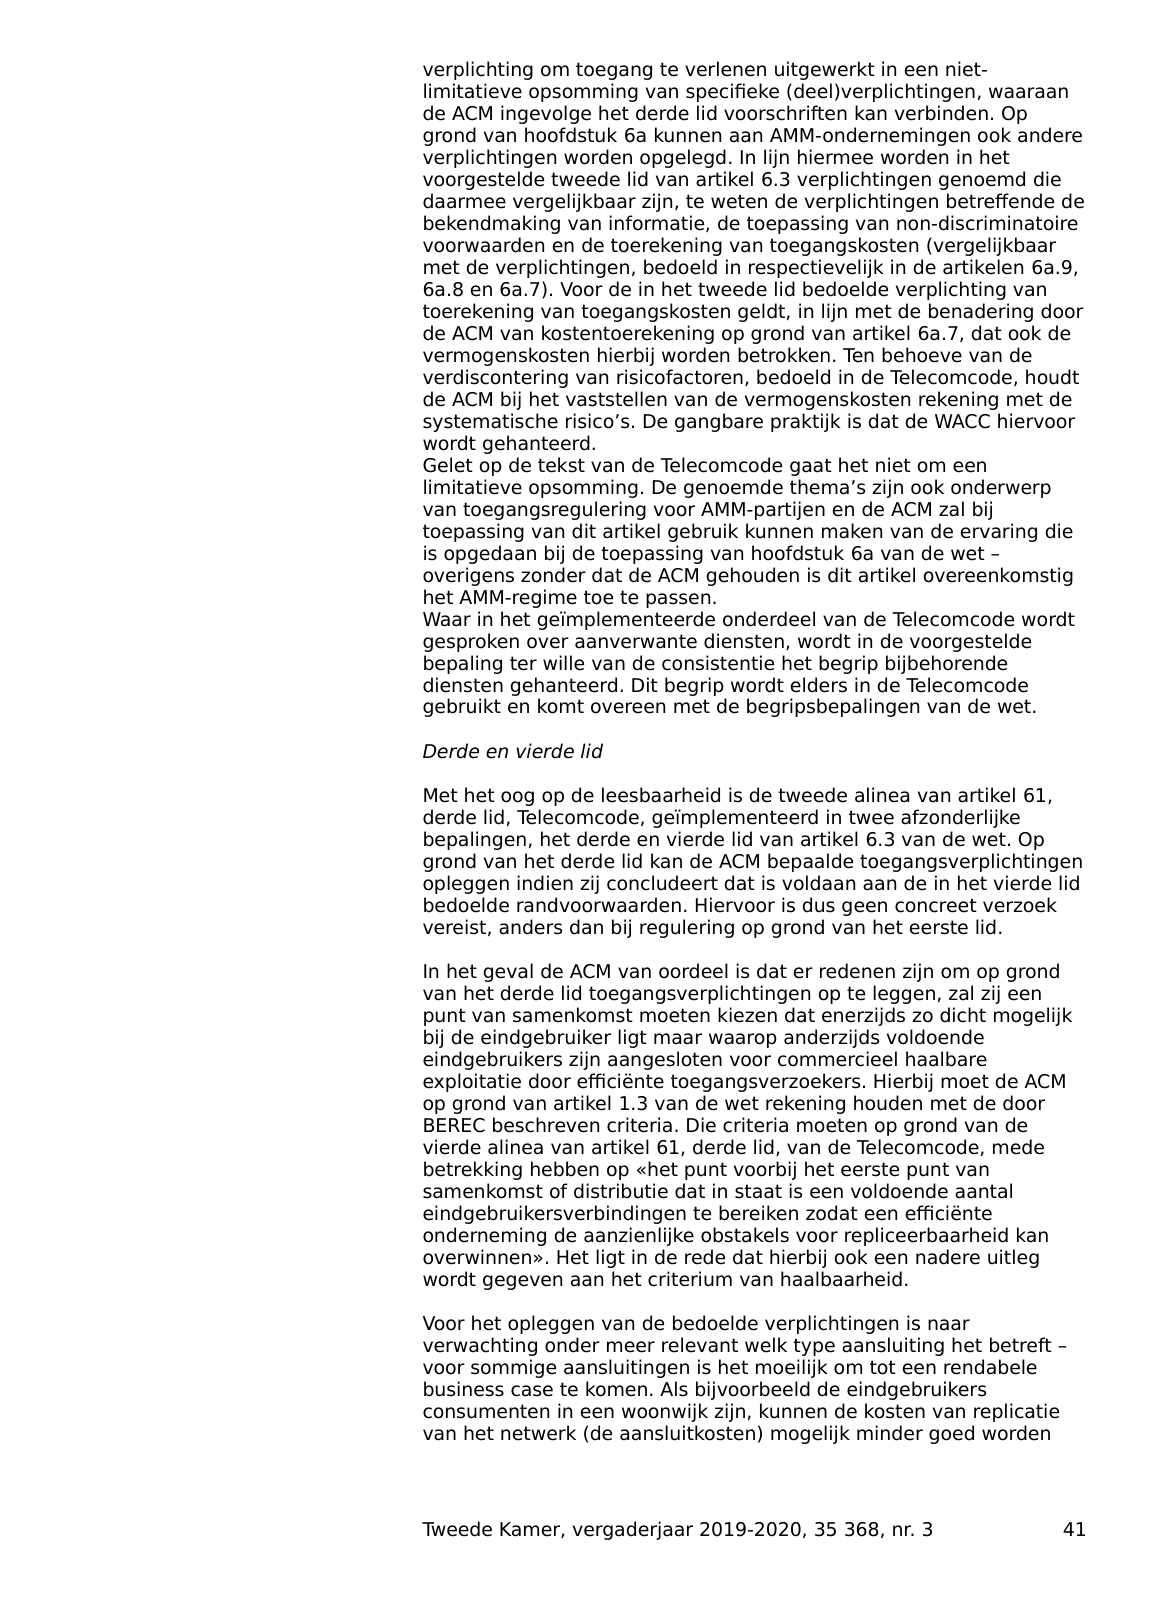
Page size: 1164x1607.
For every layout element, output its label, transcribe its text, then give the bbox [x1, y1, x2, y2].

text Waar in het geïmplementeerde onderdeel van de Telecomcode wordt gesproken over aanverwante diensten, wordt in de voorgestelde bepaling ter wille van de consistentie het begrip bijbehorende diensten gehanteerd. Dit begrip wordt elders in de Telecomcode gebruikt en komt overeen met de begripsbepalingen van de wet. [422, 608, 1087, 718]
text Voor het opleggen van de bedoelde verplichtingen is naar verwachting onder meer relevant welk type aansluiting het betreft – voor sommige aansluitingen is het moeilijk om tot een rendabele business case te komen. Als bijvoorbeeld de eindgebruikers consumenten in een woonwijk zijn, kunnen de kosten van replicatie van het netwerk (de aansluitkosten) mogelijk minder goed worden [422, 1313, 1087, 1444]
text Gelet op de tekst van de Telecomcode gaat het niet om een limitatieve opsomming. De genoemde thema’s zijn ook onderwerp van toegangsregulering voor AMM-partijen en de ACM zal bij toepassing van dit artikel gebruik kunnen maken van de ervaring die is opgedaan bij de toepassing van hoofdstuk 6a van de wet – overigens zonder dat de ACM gehouden is dit artikel overeenkomstig het AMM-regime toe te passen. [422, 455, 1087, 608]
text Met het oog op de leesbaarheid is de tweede alinea van artikel 61, derde lid, Telecomcode, geïmplementeerd in twee afzonderlijke bepalingen, het derde en vierde lid van artikel 6.3 van de wet. Op grond van het derde lid kan de ACM bepaalde toegangsverplichtingen opleggen indien zij concludeert dat is voldaan aan de in het vierde lid bedoelde randvoorwaarden. Hiervoor is dus geen concreet verzoek vereist, anders dan bij regulering op grond van het eerste lid. [422, 785, 1087, 939]
text In het geval de ACM van oordeel is dat er redenen zijn om op grond van het derde lid toegangsverplichtingen op te leggen, zal zij een punt van samenkomst moeten kiezen dat enerzijds zo dicht mogelijk bij de eindgebruiker ligt maar waarop anderzijds voldoende eindgebruikers zijn aangesloten voor commercieel haalbare exploitatie door efficiënte toegangsverzoekers. Hierbij moet de ACM op grond van artikel 1.3 van de wet rekening houden met de door BEREC beschreven criteria. Die criteria moeten op grond van de vierde alinea van artikel 61, derde lid, van de Telecomcode, mede betrekking hebben op «het punt voorbij het eerste punt van samenkomst of distributie dat in staat is een voldoende aantal eindgebruikersverbindingen te bereiken zodat een efficiënte onderneming de aanzienlijke obstakels voor repliceerbaarheid kan overwinnen». Het ligt in de rede dat hierbij ook een nadere uitleg wordt gegeven aan het criterium van haalbaarheid. [422, 961, 1087, 1291]
text verplichting om toegang te verlenen uitgewerkt in een niet-limitatieve opsomming van specifieke (deel)verplichtingen, waaraan de ACM ingevolge het derde lid voorschriften kan verbinden. Op grond van hoofdstuk 6a kunnen aan AMM-ondernemingen ook andere verplichtingen worden opgelegd. In lijn hiermee worden in het voorgestelde tweede lid van artikel 6.3 verplichtingen genoemd die daarmee vergelijkbaar zijn, te weten de verplichtingen betreffende de bekendmaking van informatie, de toepassing van non-discriminatoire voorwaarden en de toerekening van toegangskosten (vergelijkbaar met de verplichtingen, bedoeld in respectievelijk in de artikelen 6a.9, 6a.8 en 6a.7). Voor de in het tweede lid bedoelde verplichting van toerekening van toegangskosten geldt, in lijn met de benadering door de ACM van kostentoerekening op grond van artikel 6a.7, dat ook de vermogenskosten hierbij worden betrokken. Ten behoeve van de verdiscontering van risicofactoren, bedoeld in de Telecomcode, houdt de ACM bij het vaststellen van de vermogenskosten rekening met de systematische risico’s. De gangbare praktijk is dat de WACC hiervoor wordt gehanteerd. [422, 59, 1087, 455]
subtitle Derde en vierde lid [422, 741, 1087, 763]
